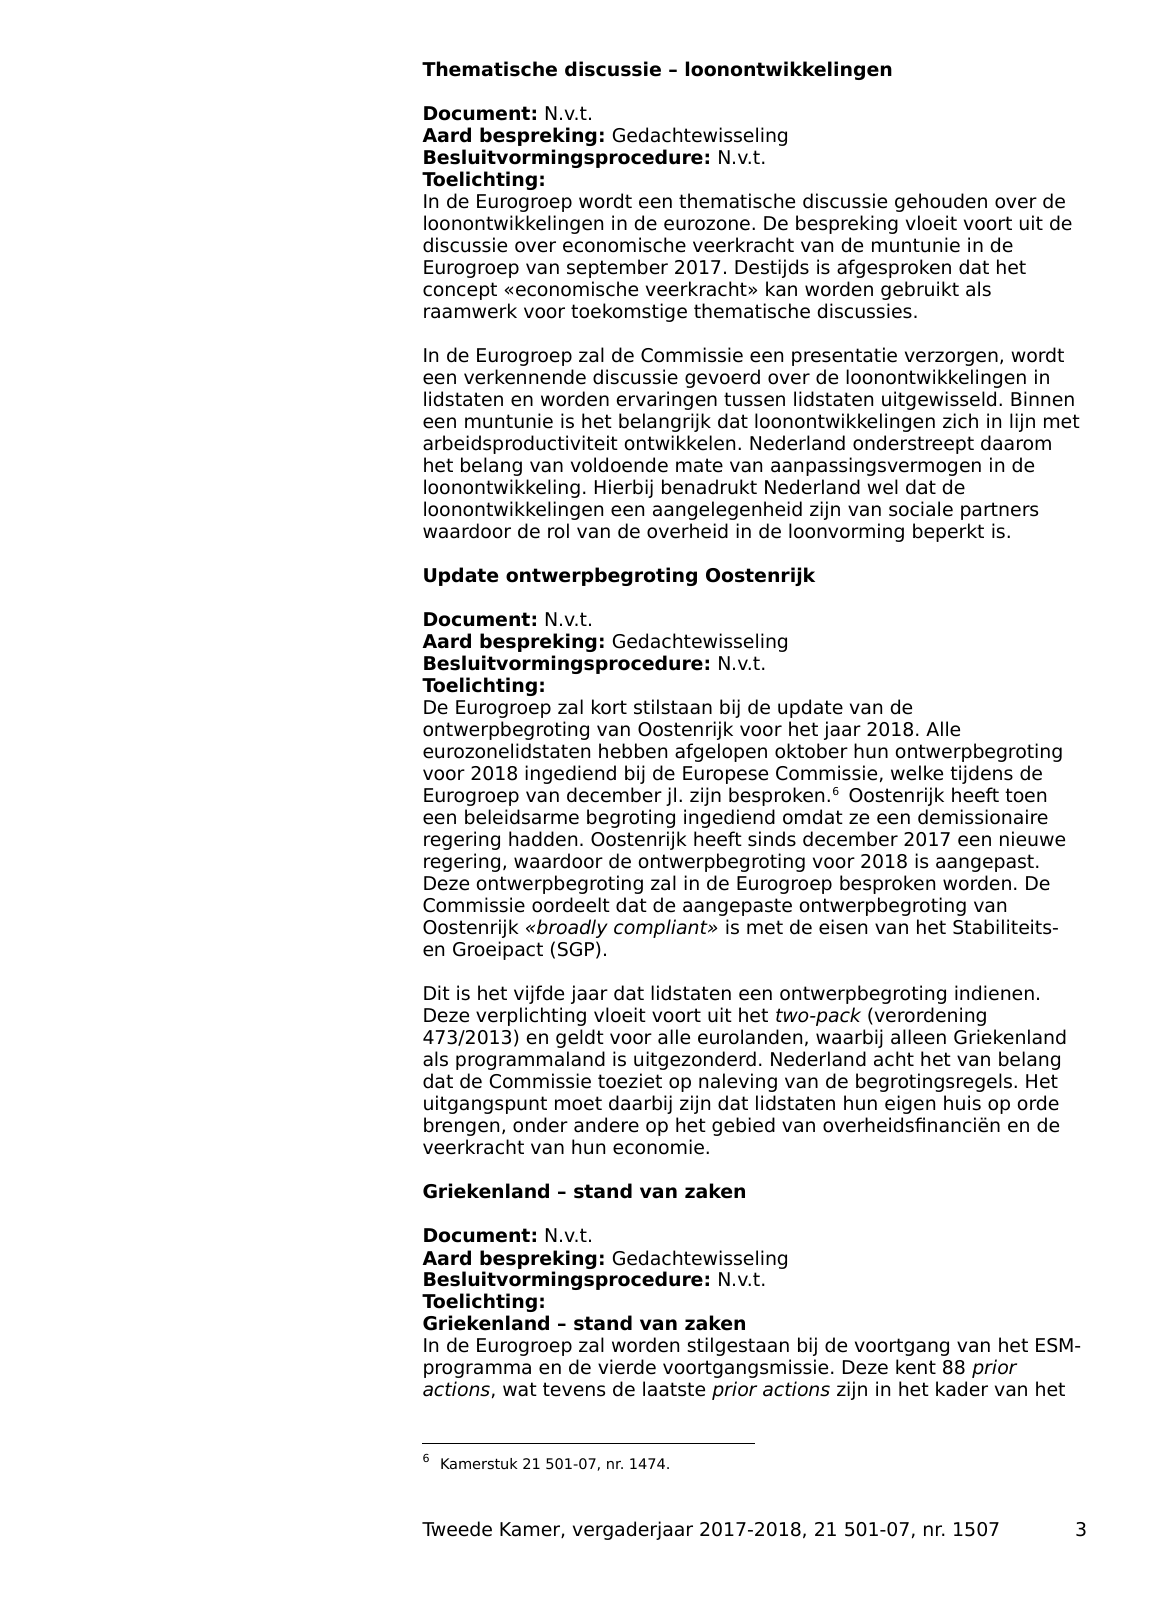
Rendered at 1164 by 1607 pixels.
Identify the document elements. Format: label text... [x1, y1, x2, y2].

text Document: N.v.t. [422, 1225, 1087, 1247]
text In de Eurogroep wordt een thematische discussie gehouden over de loonontwikkelingen in de eurozone. De bespreking vloeit voort uit de discussie over economische veerkracht van de muntunie in de Eurogroep van september 2017. Destijds is afgesproken dat het concept «economische veerkracht» kan worden gebruikt als raamwerk voor toekomstige thematische discussies. [422, 191, 1087, 323]
text Aard bespreking: Gedachtewisseling [422, 125, 1087, 147]
text Document: N.v.t. [422, 609, 1087, 631]
text In de Eurogroep zal worden stilgestaan bij de voortgang van het ESM-programma en de vierde voortgangsmissie. Deze kent 88 prior actions, wat tevens de laatste prior actions zijn in het kader van het [422, 1335, 1087, 1401]
subtitle Griekenland – stand van zaken [422, 1181, 1087, 1203]
text Kamerstuk 21 501-07, nr. 1474. [422, 1452, 1087, 1474]
text Griekenland – stand van zaken [422, 1313, 1087, 1335]
text In de Eurogroep zal de Commissie een presentatie verzorgen, wordt een verkennende discussie gevoerd over de loonontwikkelingen in lidstaten en worden ervaringen tussen lidstaten uitgewisseld. Binnen een muntunie is het belangrijk dat loonontwikkelingen zich in lijn met arbeidsproductiviteit ontwikkelen. Nederland onderstreept daarom het belang van voldoende mate van aanpassingsvermogen in de loonontwikkeling. Hierbij benadrukt Nederland wel dat de loonontwikkelingen een aangelegenheid zijn van sociale partners waardoor de rol van de overheid in de loonvorming beperkt is. [422, 345, 1087, 543]
text Toelichting: [422, 169, 1087, 191]
text Toelichting: [422, 675, 1087, 697]
text De Eurogroep zal kort stilstaan bij de update van de ontwerpbegroting van Oostenrijk voor het jaar 2018. Alle eurozonelidstaten hebben afgelopen oktober hun ontwerpbegroting voor 2018 ingediend bij de Europese Commissie, welke tijdens de Eurogroep van december jl. zijn besproken. Oostenrijk heeft toen een beleidsarme begroting ingediend omdat ze een demissionaire regering hadden. Oostenrijk heeft sinds december 2017 een nieuwe regering, waardoor de ontwerpbegroting voor 2018 is aangepast. Deze ontwerpbegroting zal in de Eurogroep besproken worden. De Commissie oordeelt dat de aangepaste ontwerpbegroting van Oostenrijk «broadly compliant» is met de eisen van het Stabiliteits- en Groeipact (SGP). [422, 697, 1087, 961]
text Toelichting: [422, 1291, 1087, 1313]
subtitle Thematische discussie – loonontwikkelingen [422, 59, 1087, 81]
text Aard bespreking: Gedachtewisseling [422, 631, 1087, 653]
text Document: N.v.t. [422, 103, 1087, 125]
text Aard bespreking: Gedachtewisseling [422, 1247, 1087, 1269]
text Besluitvormingsprocedure: N.v.t. [422, 1269, 1087, 1291]
text Dit is het vijfde jaar dat lidstaten een ontwerpbegroting indienen. Deze verplichting vloeit voort uit het two-pack (verordening 473/2013) en geldt voor alle eurolanden, waarbij alleen Griekenland als programmaland is uitgezonderd. Nederland acht het van belang dat de Commissie toeziet op naleving van de begrotingsregels. Het uitgangspunt moet daarbij zijn dat lidstaten hun eigen huis op orde brengen, onder andere op het gebied van overheidsfinanciën en de veerkracht van hun economie. [422, 983, 1087, 1159]
text Besluitvormingsprocedure: N.v.t. [422, 653, 1087, 675]
text Besluitvormingsprocedure: N.v.t. [422, 147, 1087, 169]
subtitle Update ontwerpbegroting Oostenrijk [422, 565, 1087, 587]
